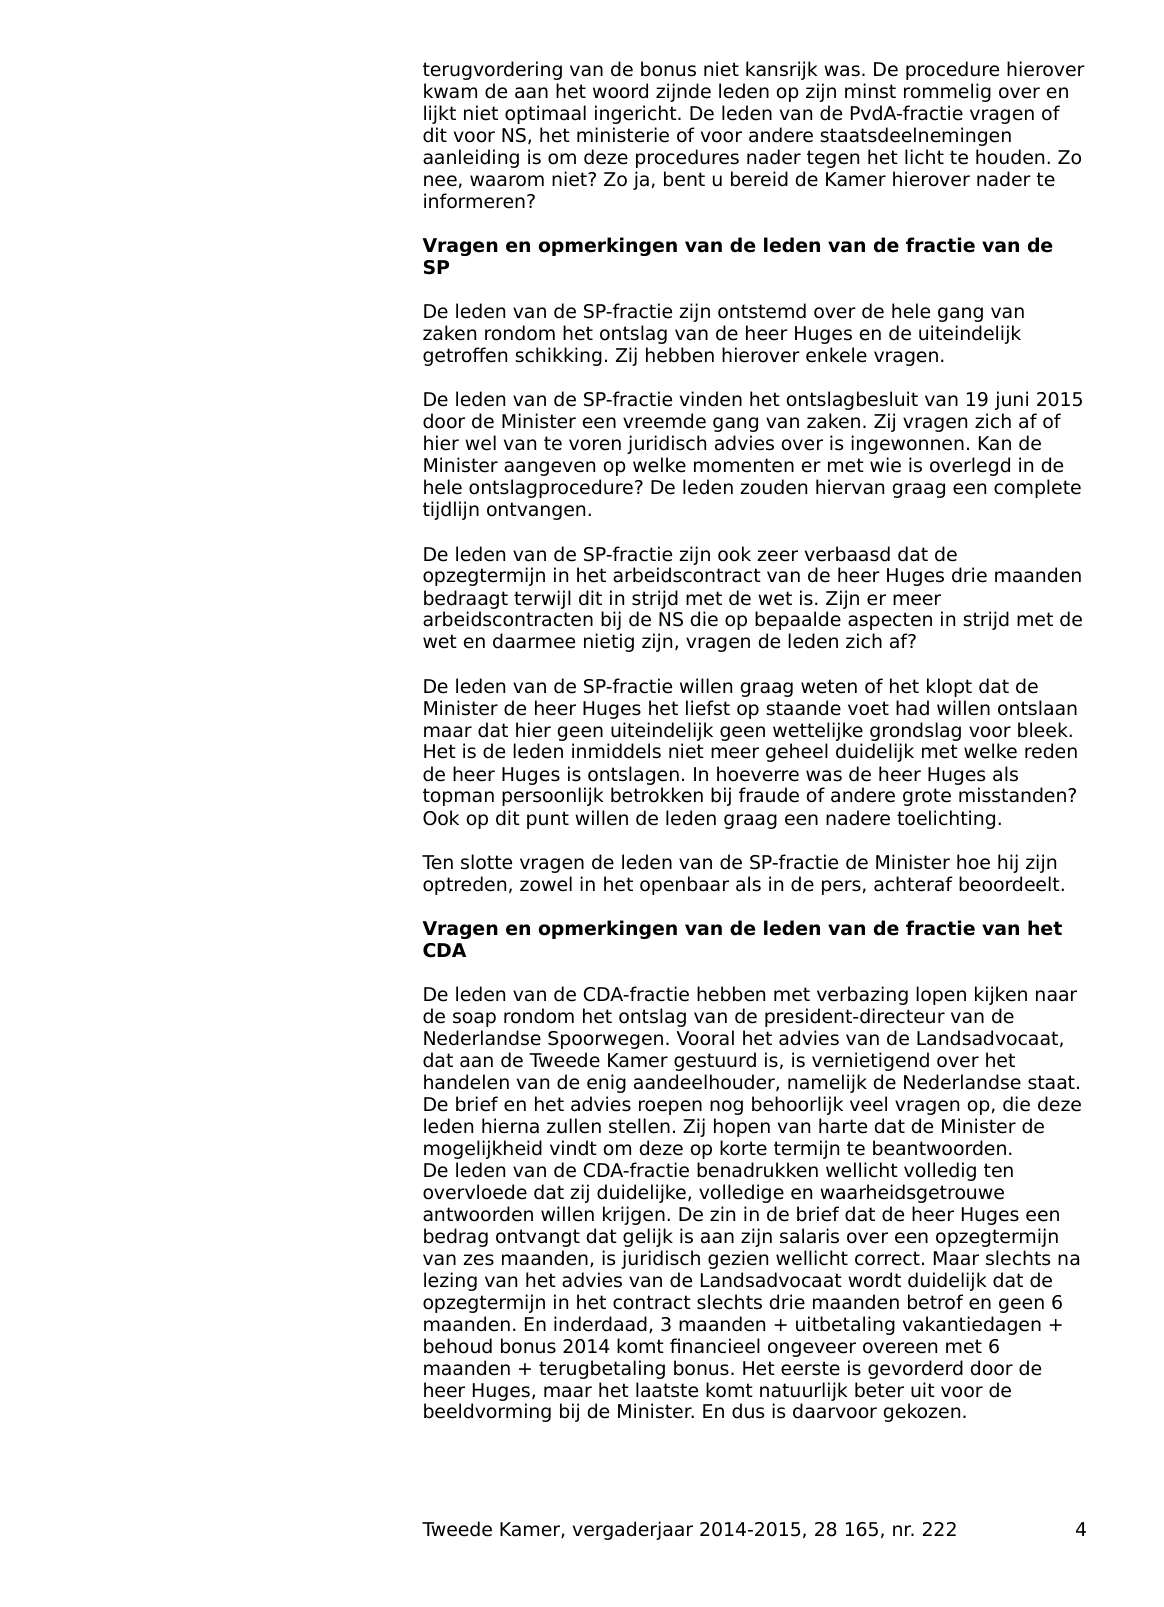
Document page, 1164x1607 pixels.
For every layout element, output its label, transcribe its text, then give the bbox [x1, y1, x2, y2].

text Ten slotte vragen de leden van de SP-fractie de Minister hoe hij zijn optreden, zowel in het openbaar als in de pers, achteraf beoordeelt. [422, 852, 1087, 896]
subtitle Vragen en opmerkingen van de leden van de fractie van het CDA [422, 918, 1087, 962]
text De leden van de CDA-fractie benadrukken wellicht volledig ten overvloede dat zij duidelijke, volledige en waarheidsgetrouwe antwoorden willen krijgen. De zin in de brief dat de heer Huges een bedrag ontvangt dat gelijk is aan zijn salaris over een opzegtermijn van zes maanden, is juridisch gezien wellicht correct. Maar slechts na lezing van het advies van de Landsadvocaat wordt duidelijk dat de opzegtermijn in het contract slechts drie maanden betrof en geen 6 maanden. En inderdaad, 3 maanden + uitbetaling vakantiedagen + behoud bonus 2014 komt financieel ongeveer overeen met 6 maanden + terugbetaling bonus. Het eerste is gevorderd door de heer Huges, maar het laatste komt natuurlijk beter uit voor de beeldvorming bij de Minister. En dus is daarvoor gekozen. [422, 1160, 1087, 1423]
text De leden van de CDA-fractie hebben met verbazing lopen kijken naar de soap rondom het ontslag van de president-directeur van de Nederlandse Spoorwegen. Vooral het advies van de Landsadvocaat, dat aan de Tweede Kamer gestuurd is, is vernietigend over het handelen van de enig aandeelhouder, namelijk de Nederlandse staat. De brief en het advies roepen nog behoorlijk veel vragen op, die deze leden hierna zullen stellen. Zij hopen van harte dat de Minister de mogelijkheid vindt om deze op korte termijn te beantwoorden. [422, 984, 1087, 1160]
text De leden van de SP-fractie vinden het ontslagbesluit van 19 juni 2015 door de Minister een vreemde gang van zaken. Zij vragen zich af of hier wel van te voren juridisch advies over is ingewonnen. Kan de Minister aangeven op welke momenten er met wie is overlegd in de hele ontslagprocedure? De leden zouden hiervan graag een complete tijdlijn ontvangen. [422, 389, 1087, 521]
text De leden van de SP-fractie willen graag weten of het klopt dat de Minister de heer Huges het liefst op staande voet had willen ontslaan maar dat hier geen uiteindelijk geen wettelijke grondslag voor bleek. Het is de leden inmiddels niet meer geheel duidelijk met welke reden de heer Huges is ontslagen. In hoeverre was de heer Huges als topman persoonlijk betrokken bij fraude of andere grote misstanden? Ook op dit punt willen de leden graag een nadere toelichting. [422, 676, 1087, 829]
text De leden van de SP-fractie zijn ook zeer verbaasd dat de opzegtermijn in het arbeidscontract van de heer Huges drie maanden bedraagt terwijl dit in strijd met de wet is. Zijn er meer arbeidscontracten bij de NS die op bepaalde aspecten in strijd met de wet en daarmee nietig zijn, vragen de leden zich af? [422, 543, 1087, 653]
text terugvordering van de bonus niet kansrijk was. De procedure hierover kwam de aan het woord zijnde leden op zijn minst rommelig over en lijkt niet optimaal ingericht. De leden van de PvdA-fractie vragen of dit voor NS, het ministerie of voor andere staatsdeelnemingen aanleiding is om deze procedures nader tegen het licht te houden. Zo nee, waarom niet? Zo ja, bent u bereid de Kamer hierover nader te informeren? [422, 59, 1087, 213]
text De leden van de SP-fractie zijn ontstemd over de hele gang van zaken rondom het ontslag van de heer Huges en de uiteindelijk getroffen schikking. Zij hebben hierover enkele vragen. [422, 301, 1087, 367]
subtitle Vragen en opmerkingen van de leden van de fractie van de SP [422, 235, 1087, 279]
